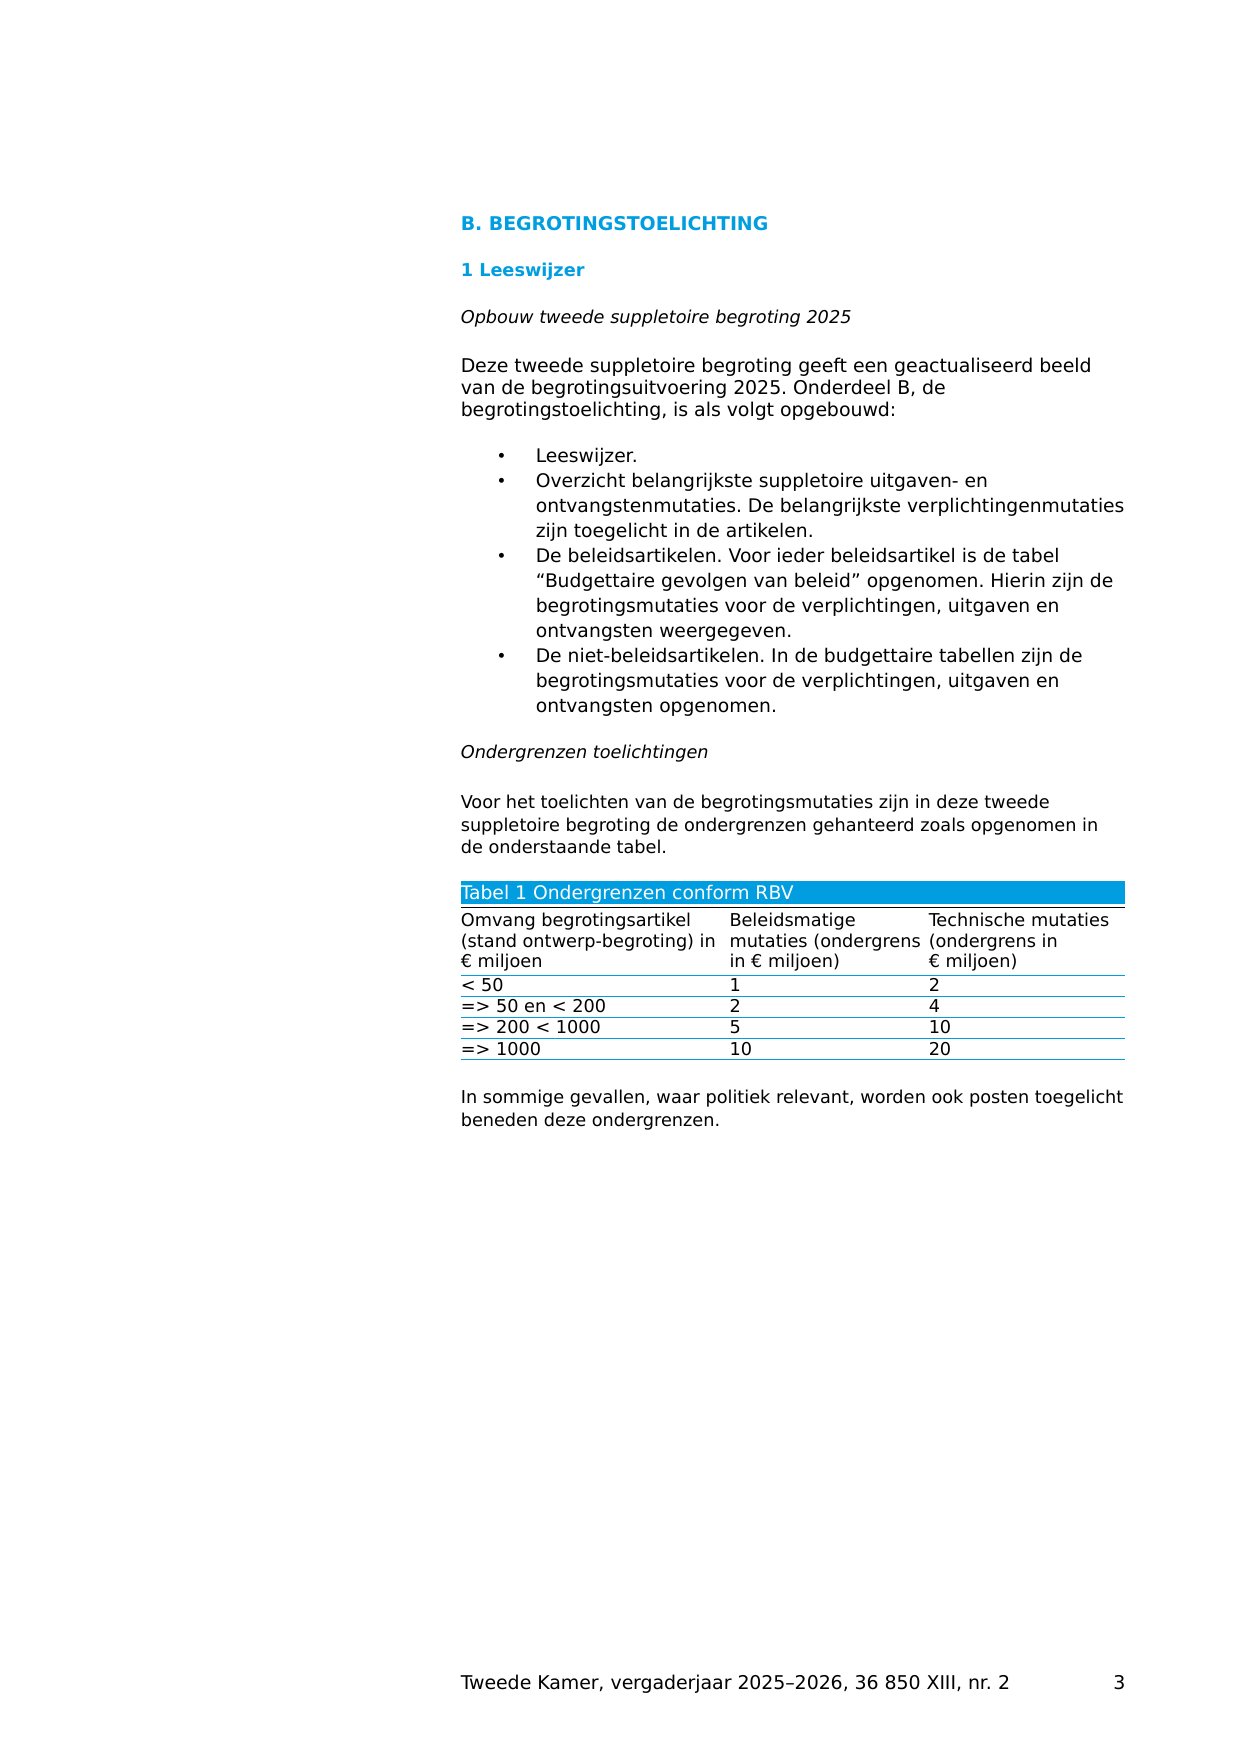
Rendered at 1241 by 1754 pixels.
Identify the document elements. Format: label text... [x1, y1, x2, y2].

table_cell 10 [726, 1039, 926, 1059]
text In sommige gevallen, waar politiek relevant, worden ook posten toegelicht beneden deze ondergrenzen. [461, 1085, 1125, 1131]
table_cell < 50 [461, 976, 726, 996]
table_cell 2 [926, 976, 1125, 996]
list De niet-beleidsartikelen. In de budgettaire tabellen zijn de begrotingsmutaties voor de verplichtingen, uitgaven en ontvangsten opgenomen. [498, 643, 1125, 718]
text Deze tweede suppletoire begroting geeft een geactualiseerd beeld van de begrotingsuitvoering 2025. Onderdeel B, de begrotingstoelichting, is als volgt opgebouwd: [461, 355, 1125, 443]
text Ondergrenzen toelichtingen [461, 740, 1125, 763]
list De beleidsartikelen. Voor ieder beleidsartikel is de tabel “Budgettaire gevolgen van beleid” opgenomen. Hierin zijn de begrotingsmutaties voor de verplichtingen, uitgaven en ontvangsten weergegeven. [498, 543, 1125, 643]
text Opbouw tweede suppletoire begroting 2025 [461, 305, 1125, 328]
table_cell 1 [726, 976, 926, 996]
table_cell 5 [726, 1018, 926, 1038]
table_cell 10 [926, 1018, 1125, 1038]
title B. BEGROTINGSTOELICHTING [461, 213, 1125, 235]
table_cell Omvang begrotingsartikel (stand ontwerp-begroting) in € miljoen [461, 908, 726, 975]
list Overzicht belangrijkste suppletoire uitgaven- en ontvangstenmutaties. De belangrijkste verplichtingenmutaties zijn toegelicht in de artikelen. [498, 468, 1125, 543]
table_cell Beleidsmatige mutaties (ondergrens in € miljoen) [726, 908, 926, 975]
table_cell 20 [926, 1039, 1125, 1059]
table_cell => 200 < 1000 [461, 1018, 726, 1038]
table_cell => 50 en < 200 [461, 997, 726, 1017]
table_cell Technische mutaties (ondergrens in € miljoen) [926, 908, 1125, 975]
list Leeswijzer. [498, 443, 1125, 468]
text Voor het toelichten van de begrotingsmutaties zijn in deze tweede suppletoire begroting de ondergrenzen gehanteerd zoals opgenomen in de onderstaande tabel. [461, 790, 1125, 858]
table_cell => 1000 [461, 1039, 726, 1059]
title 1 Leeswijzer [461, 258, 1125, 281]
table_cell 2 [726, 997, 926, 1017]
table_cell 4 [926, 997, 1125, 1017]
